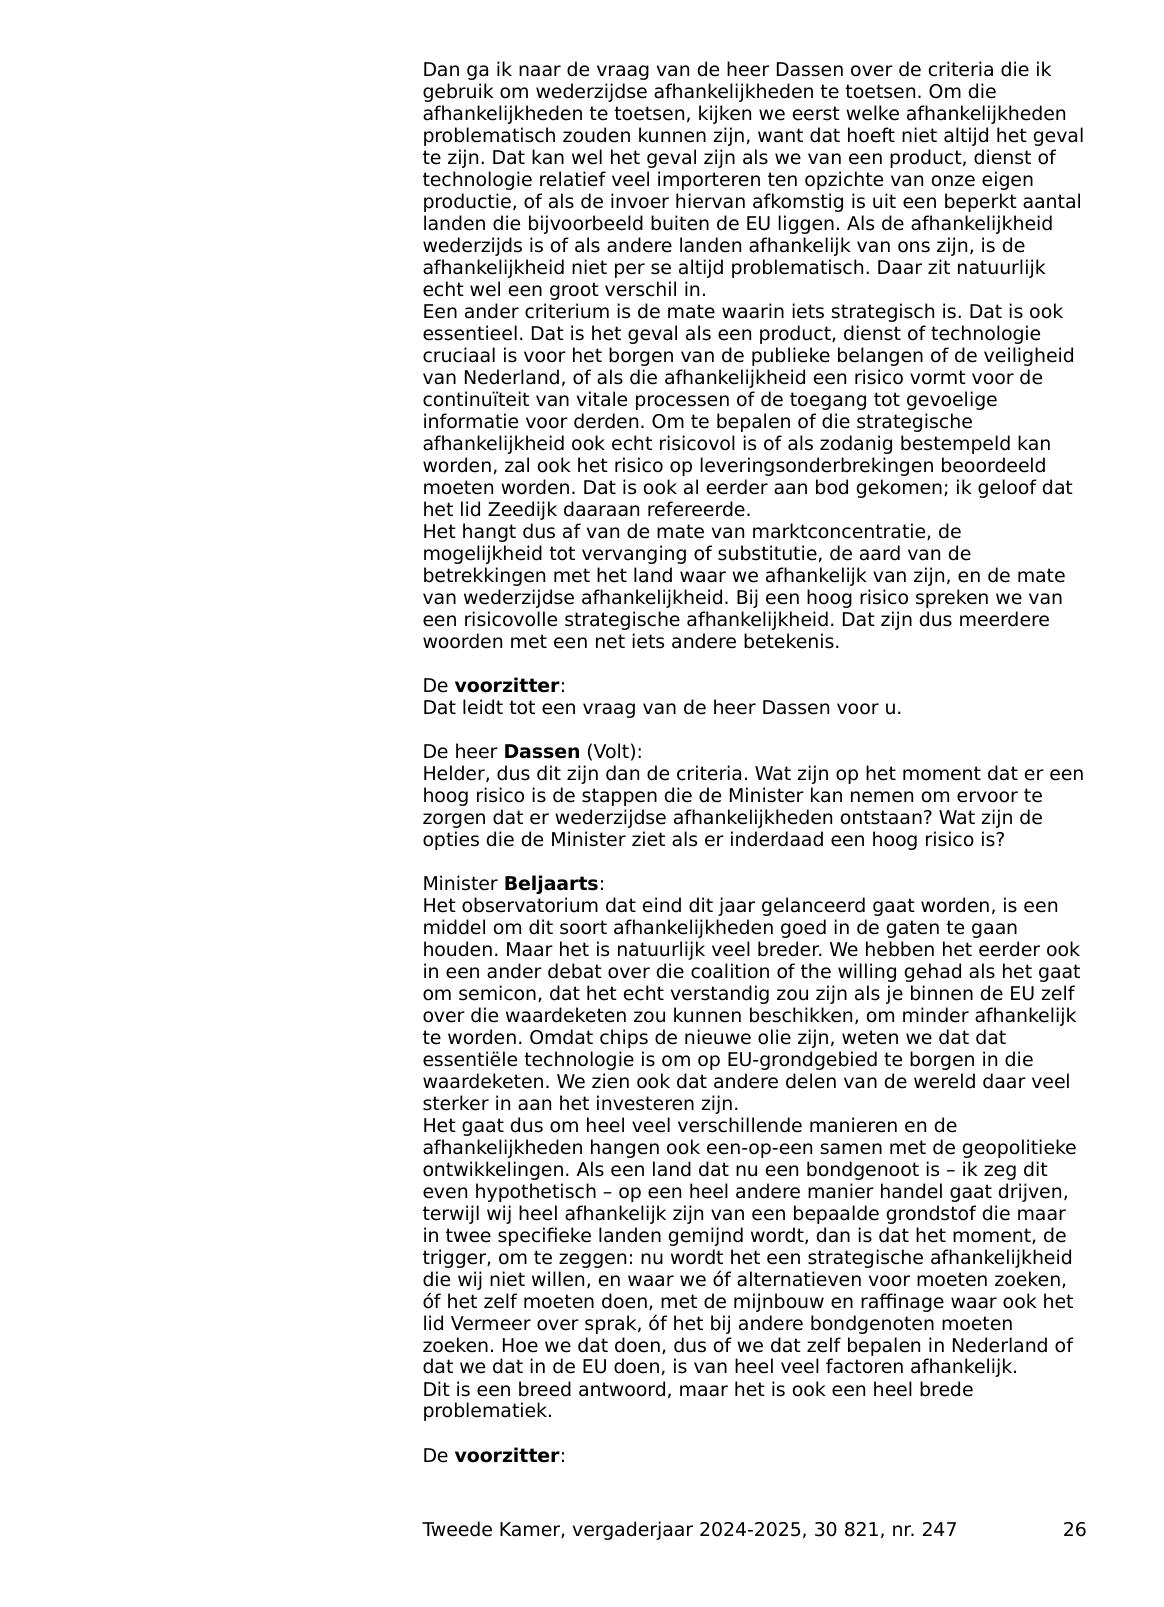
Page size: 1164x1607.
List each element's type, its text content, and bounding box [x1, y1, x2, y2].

text Helder, dus dit zijn dan de criteria. Wat zijn op het moment dat er een hoog risico is de stappen die de Minister kan nemen om ervoor te zorgen dat er wederzijdse afhankelijkheden ontstaan? Wat zijn de opties die de Minister ziet als er inderdaad een hoog risico is? [422, 763, 1087, 851]
text Dat leidt tot een vraag van de heer Dassen voor u. [422, 697, 1087, 719]
text Het observatorium dat eind dit jaar gelanceerd gaat worden, is een middel om dit soort afhankelijkheden goed in de gaten te gaan houden. Maar het is natuurlijk veel breder. We hebben het eerder ook in een ander debat over die coalition of the willing gehad als het gaat om semicon, dat het echt verstandig zou zijn als je binnen de EU zelf over die waardeketen zou kunnen beschikken, om minder afhankelijk te worden. Omdat chips de nieuwe olie zijn, weten we dat dat essentiële technologie is om op EU-grondgebied te borgen in die waardeketen. We zien ook dat andere delen van de wereld daar veel sterker in aan het investeren zijn. [422, 895, 1087, 1115]
text Minister Beljaarts: [422, 873, 1087, 895]
text De voorzitter: [422, 1444, 1087, 1467]
text Het gaat dus om heel veel verschillende manieren en de afhankelijkheden hangen ook een-op-een samen met de geopolitieke ontwikkelingen. Als een land dat nu een bondgenoot is – ik zeg dit even hypothetisch – op een heel andere manier handel gaat drijven, terwijl wij heel afhankelijk zijn van een bepaalde grondstof die maar in twee specifieke landen gemijnd wordt, dan is dat het moment, de trigger, om te zeggen: nu wordt het een strategische afhankelijkheid die wij niet willen, en waar we óf alternatieven voor moeten zoeken, óf het zelf moeten doen, met de mijnbouw en raffinage waar ook het lid Vermeer over sprak, óf het bij andere bondgenoten moeten zoeken. Hoe we dat doen, dus of we dat zelf bepalen in Nederland of dat we dat in de EU doen, is van heel veel factoren afhankelijk. [422, 1115, 1087, 1378]
text Dit is een breed antwoord, maar het is ook een heel brede problematiek. [422, 1378, 1087, 1422]
text De heer Dassen (Volt): [422, 741, 1087, 763]
text Een ander criterium is de mate waarin iets strategisch is. Dat is ook essentieel. Dat is het geval als een product, dienst of technologie cruciaal is voor het borgen van de publieke belangen of de veiligheid van Nederland, of als die afhankelijkheid een risico vormt voor de continuïteit van vitale processen of de toegang tot gevoelige informatie voor derden. Om te bepalen of die strategische afhankelijkheid ook echt risicovol is of als zodanig bestempeld kan worden, zal ook het risico op leveringsonderbrekingen beoordeeld moeten worden. Dat is ook al eerder aan bod gekomen; ik geloof dat het lid Zeedijk daaraan refereerde. [422, 301, 1087, 521]
text Dan ga ik naar de vraag van de heer Dassen over de criteria die ik gebruik om wederzijdse afhankelijkheden te toetsen. Om die afhankelijkheden te toetsen, kijken we eerst welke afhankelijkheden problematisch zouden kunnen zijn, want dat hoeft niet altijd het geval te zijn. Dat kan wel het geval zijn als we van een product, dienst of technologie relatief veel importeren ten opzichte van onze eigen productie, of als de invoer hiervan afkomstig is uit een beperkt aantal landen die bijvoorbeeld buiten de EU liggen. Als de afhankelijkheid wederzijds is of als andere landen afhankelijk van ons zijn, is de afhankelijkheid niet per se altijd problematisch. Daar zit natuurlijk echt wel een groot verschil in. [422, 59, 1087, 301]
text Het hangt dus af van de mate van marktconcentratie, de mogelijkheid tot vervanging of substitutie, de aard van de betrekkingen met het land waar we afhankelijk van zijn, en de mate van wederzijdse afhankelijkheid. Bij een hoog risico spreken we van een risicovolle strategische afhankelijkheid. Dat zijn dus meerdere woorden met een net iets andere betekenis. [422, 521, 1087, 652]
text De voorzitter: [422, 675, 1087, 697]
